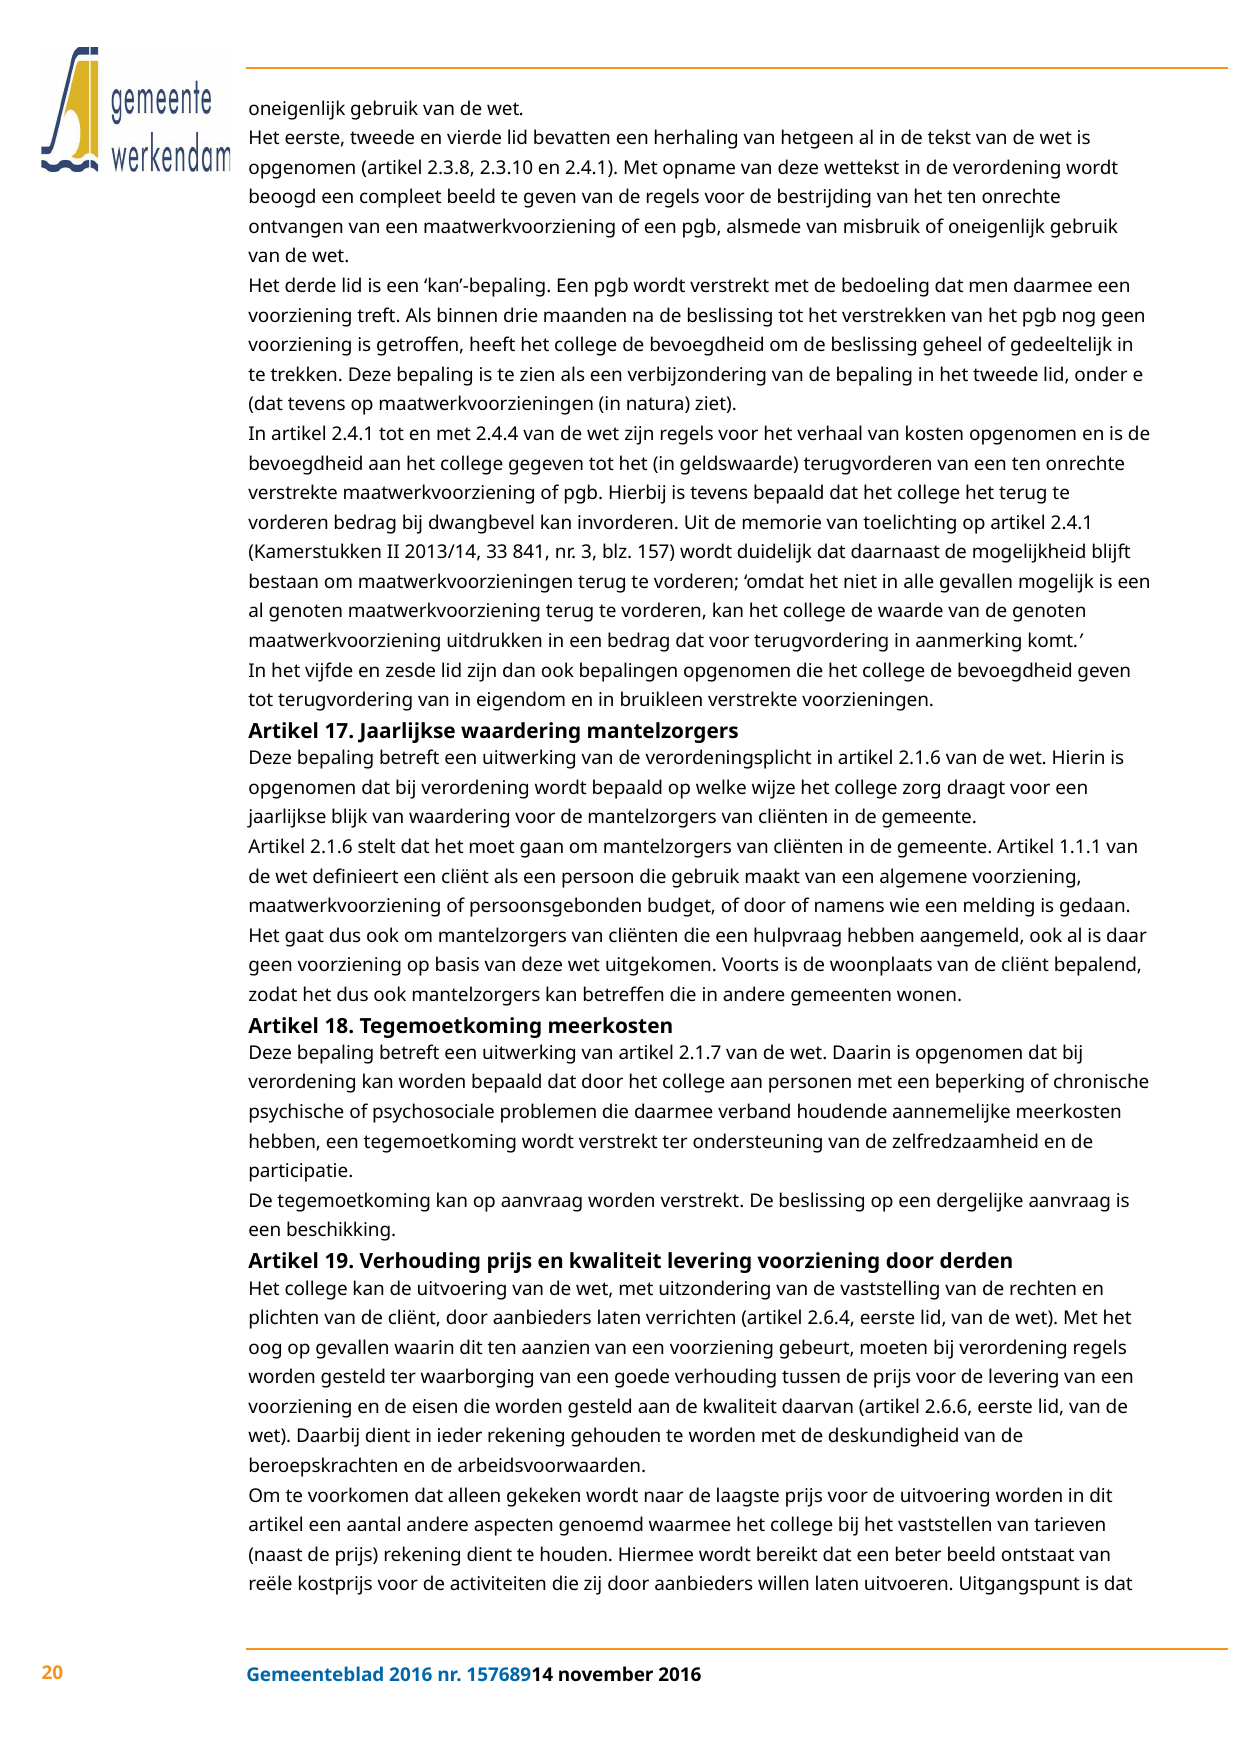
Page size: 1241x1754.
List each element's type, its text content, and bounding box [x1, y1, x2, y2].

text Artikel 19. Verhouding prijs en kwaliteit levering voorziening door derden [248, 1246, 1152, 1275]
text Om te voorkomen dat alleen gekeken wordt naar de laagste prijs voor de uitvoering worden in dit artikel een aantal andere aspecten genoemd waarmee het college bij het vaststellen van tarieven (naast de prijs) rekening dient te houden. Hiermee wordt bereikt dat een beter beeld ontstaat van reële kostprijs voor de activiteiten die zij door aanbieders willen laten uitvoeren. Uitgangspunt is dat [248, 1482, 1152, 1596]
text Artikel 18. Tegemoetkoming meerkosten [248, 1011, 1152, 1039]
text In het vijfde en zesde lid zijn dan ook bepalingen opgenomen die het college de bevoegdheid geven tot terugvordering van in eigendom en in bruikleen verstrekte voorzieningen. [248, 657, 1152, 712]
text oneigenlijk gebruik van de wet. [248, 95, 1152, 121]
text Deze bepaling betreft een uitwerking van de verordeningsplicht in artikel 2.1.6 van de wet. Hierin is opgenomen dat bij verordening wordt bepaald op welke wijze het college zorg draagt voor een jaarlijkse blijk van waardering voor de mantelzorgers van cliënten in de gemeente. [248, 744, 1152, 829]
text Het eerste, tweede en vierde lid bevatten een herhaling van hetgeen al in de tekst van de wet is opgenomen (artikel 2.3.8, 2.3.10 en 2.4.1). Met opname van deze wettekst in de verordening wordt beoogd een compleet beeld te geven van de regels voor de bestrijding van het ten onrechte ontvangen van een maatwerkvoorziening of een pgb, alsmede van misbruik of oneigenlijk gebruik van de wet. [248, 124, 1152, 268]
text Artikel 2.1.6 stelt dat het moet gaan om mantelzorgers van cliënten in de gemeente. Artikel 1.1.1 van de wet definieert een cliënt als een persoon die gebruik maakt van een algemene voorziening, maatwerkvoorziening of persoonsgebonden budget, of door of namens wie een melding is gedaan. Het gaat dus ook om mantelzorgers van cliënten die een hulpvraag hebben aangemeld, ook al is daar geen voorziening op basis van deze wet uitgekomen. Voorts is de woonplaats van de cliënt bepalend, zodat het dus ook mantelzorgers kan betreffen die in andere gemeenten wonen. [248, 833, 1152, 1007]
text Deze bepaling betreft een uitwerking van artikel 2.1.7 van de wet. Daarin is opgenomen dat bij verordening kan worden bepaald dat door het college aan personen met een beperking of chronische psychische of psychosociale problemen die daarmee verband houdende aannemelijke meerkosten hebben, een tegemoetkoming wordt verstrekt ter ondersteuning van de zelfredzaamheid en de participatie. [248, 1039, 1152, 1183]
picture [41, 47, 231, 172]
text In artikel 2.4.1 tot en met 2.4.4 van de wet zijn regels voor het verhaal van kosten opgenomen en is de bevoegdheid aan het college gegeven tot het (in geldswaarde) terugvorderen van een ten onrechte verstrekte maatwerkvoorziening of pgb. Hierbij is tevens bepaald dat het college het terug te vorderen bedrag bij dwangbevel kan invorderen. Uit de memorie van toelichting op artikel 2.4.1 (Kamerstukken II 2013/14, 33 841, nr. 3, blz. 157) wordt duidelijk dat daarnaast de mogelijkheid blijft bestaan om maatwerkvoorzieningen terug te vorderen; ‘omdat het niet in alle gevallen mogelijk is een al genoten maatwerkvoorziening terug te vorderen, kan het college de waarde van de genoten maatwerkvoorziening uitdrukken in een bedrag dat voor terugvordering in aanmerking komt.’ [248, 420, 1152, 653]
text Artikel 17. Jaarlijkse waardering mantelzorgers [248, 716, 1152, 744]
text De tegemoetkoming kan op aanvraag worden verstrekt. De beslissing op een dergelijke aanvraag is een beschikking. [248, 1187, 1152, 1242]
text Het derde lid is een ‘kan’-bepaling. Een pgb wordt verstrekt met de bedoeling dat men daarmee een voorziening treft. Als binnen drie maanden na de beslissing tot het verstrekken van het pgb nog geen voorziening is getroffen, heeft het college de bevoegdheid om de beslissing geheel of gedeeltelijk in te trekken. Deze bepaling is te zien als een verbijzondering van de bepaling in het tweede lid, onder e (dat tevens op maatwerkvoorzieningen (in natura) ziet). [248, 272, 1152, 416]
text Het college kan de uitvoering van de wet, met uitzondering van de vaststelling van de rechten en plichten van de cliënt, door aanbieders laten verrichten (artikel 2.6.4, eerste lid, van de wet). Met het oog op gevallen waarin dit ten aanzien van een voorziening gebeurt, moeten bij verordening regels worden gesteld ter waarborging van een goede verhouding tussen de prijs voor de levering van een voorziening en de eisen die worden gesteld aan de kwaliteit daarvan (artikel 2.6.6, eerste lid, van de wet). Daarbij dient in ieder rekening gehouden te worden met de deskundigheid van de beroepskrachten en de arbeidsvoorwaarden. [248, 1275, 1152, 1478]
